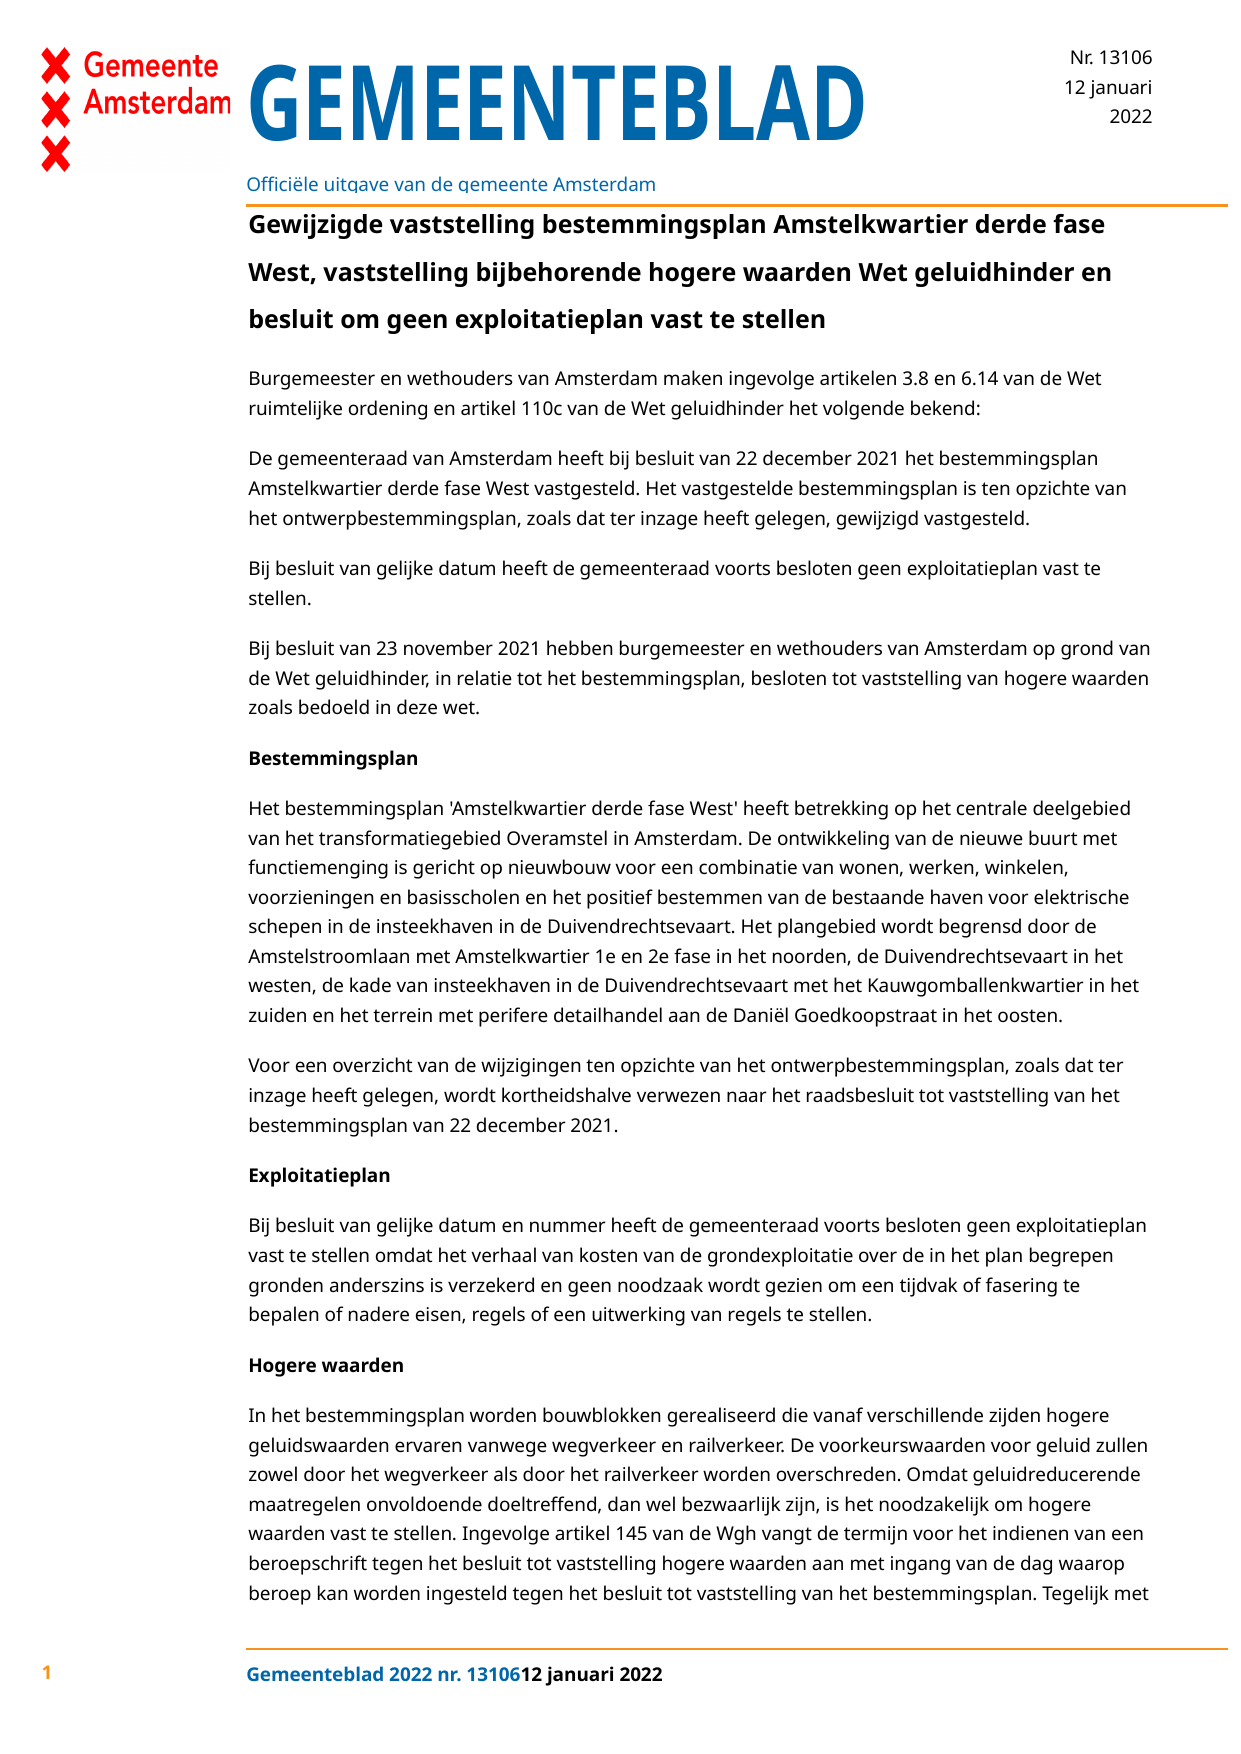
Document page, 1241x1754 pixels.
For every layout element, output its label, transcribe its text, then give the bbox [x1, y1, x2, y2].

text Exploitatieplan [248, 1162, 1152, 1188]
text Gewijzigde vaststelling bestemmingsplan Amstelkwartier derde fase West, vaststelling bijbehorende hogere waarden Wet geluidhinder en besluit om geen exploitatieplan vast te stellen [248, 207, 1152, 336]
text Het bestemmingsplan 'Amstelkwartier derde fase West' heeft betrekking op het centrale deelgebied van het transformatiegebied Overamstel in Amsterdam. De ontwikkeling van de nieuwe buurt met functiemenging is gericht op nieuwbouw voor een combinatie van wonen, werken, winkelen, voorzieningen en basisscholen en het positief bestemmen van de bestaande haven voor elektrische schepen in de insteekhaven in de Duivendrechtsevaart. Het plangebied wordt begrensd door de Amstelstroomlaan met Amstelkwartier 1e en 2e fase in het noorden, de Duivendrechtsevaart in het westen, de kade van insteekhaven in de Duivendrechtsevaart met het Kauwgomballenkwartier in het zuiden en het terrein met perifere detailhandel aan de Daniël Goedkoopstraat in het oosten. [248, 795, 1152, 1028]
picture [41, 47, 231, 172]
text In het bestemmingsplan worden bouwblokken gerealiseerd die vanaf verschillende zijden hogere geluidswaarden ervaren vanwege wegverkeer en railverkeer. De voorkeurswaarden voor geluid zullen zowel door het wegverkeer als door het railverkeer worden overschreden. Omdat geluidreducerende maatregelen onvoldoende doeltreffend, dan wel bezwaarlijk zijn, is het noodzakelijk om hogere waarden vast te stellen. Ingevolge artikel 145 van de Wgh vangt de termijn voor het indienen van een beroepschrift tegen het besluit tot vaststelling hogere waarden aan met ingang van de dag waarop beroep kan worden ingesteld tegen het besluit tot vaststelling van het bestemmingsplan. Tegelijk met [248, 1402, 1152, 1605]
text Bij besluit van gelijke datum heeft de gemeenteraad voorts besloten geen exploitatieplan vast te stellen. [248, 555, 1152, 610]
text Bij besluit van 23 november 2021 hebben burgemeester en wethouders van Amsterdam op grond van de Wet geluidhinder, in relatie tot het bestemmingsplan, besloten tot vaststelling van hogere waarden zoals bedoeld in deze wet. [248, 635, 1152, 720]
text Bij besluit van gelijke datum en nummer heeft de gemeenteraad voorts besloten geen exploitatieplan vast te stellen omdat het verhaal van kosten van de grondexploitatie over de in het plan begrepen gronden anderszins is verzekerd en geen noodzaak wordt gezien om een tijdvak of fasering te bepalen of nadere eisen, regels of een uitwerking van regels te stellen. [248, 1213, 1152, 1327]
text Voor een overzicht van de wijzigingen ten opzichte van het ontwerpbestemmingsplan, zoals dat ter inzage heeft gelegen, wordt kortheidshalve verwezen naar het raadsbesluit tot vaststelling van het bestemmingsplan van 22 december 2021. [248, 1053, 1152, 1137]
text De gemeenteraad van Amsterdam heeft bij besluit van 22 december 2021 het bestemmingsplan Amstelkwartier derde fase West vastgesteld. Het vastgestelde bestemmingsplan is ten opzichte van het ontwerpbestemmingsplan, zoals dat ter inzage heeft gelegen, gewijzigd vastgesteld. [248, 446, 1152, 530]
text Burgemeester en wethouders van Amsterdam maken ingevolge artikelen 3.8 en 6.14 van de Wet ruimtelijke ordening en artikel 110c van de Wet geluidhinder het volgende bekend: [248, 366, 1152, 421]
text Hogere waarden [248, 1352, 1152, 1377]
text Bestemmingsplan [248, 745, 1152, 770]
